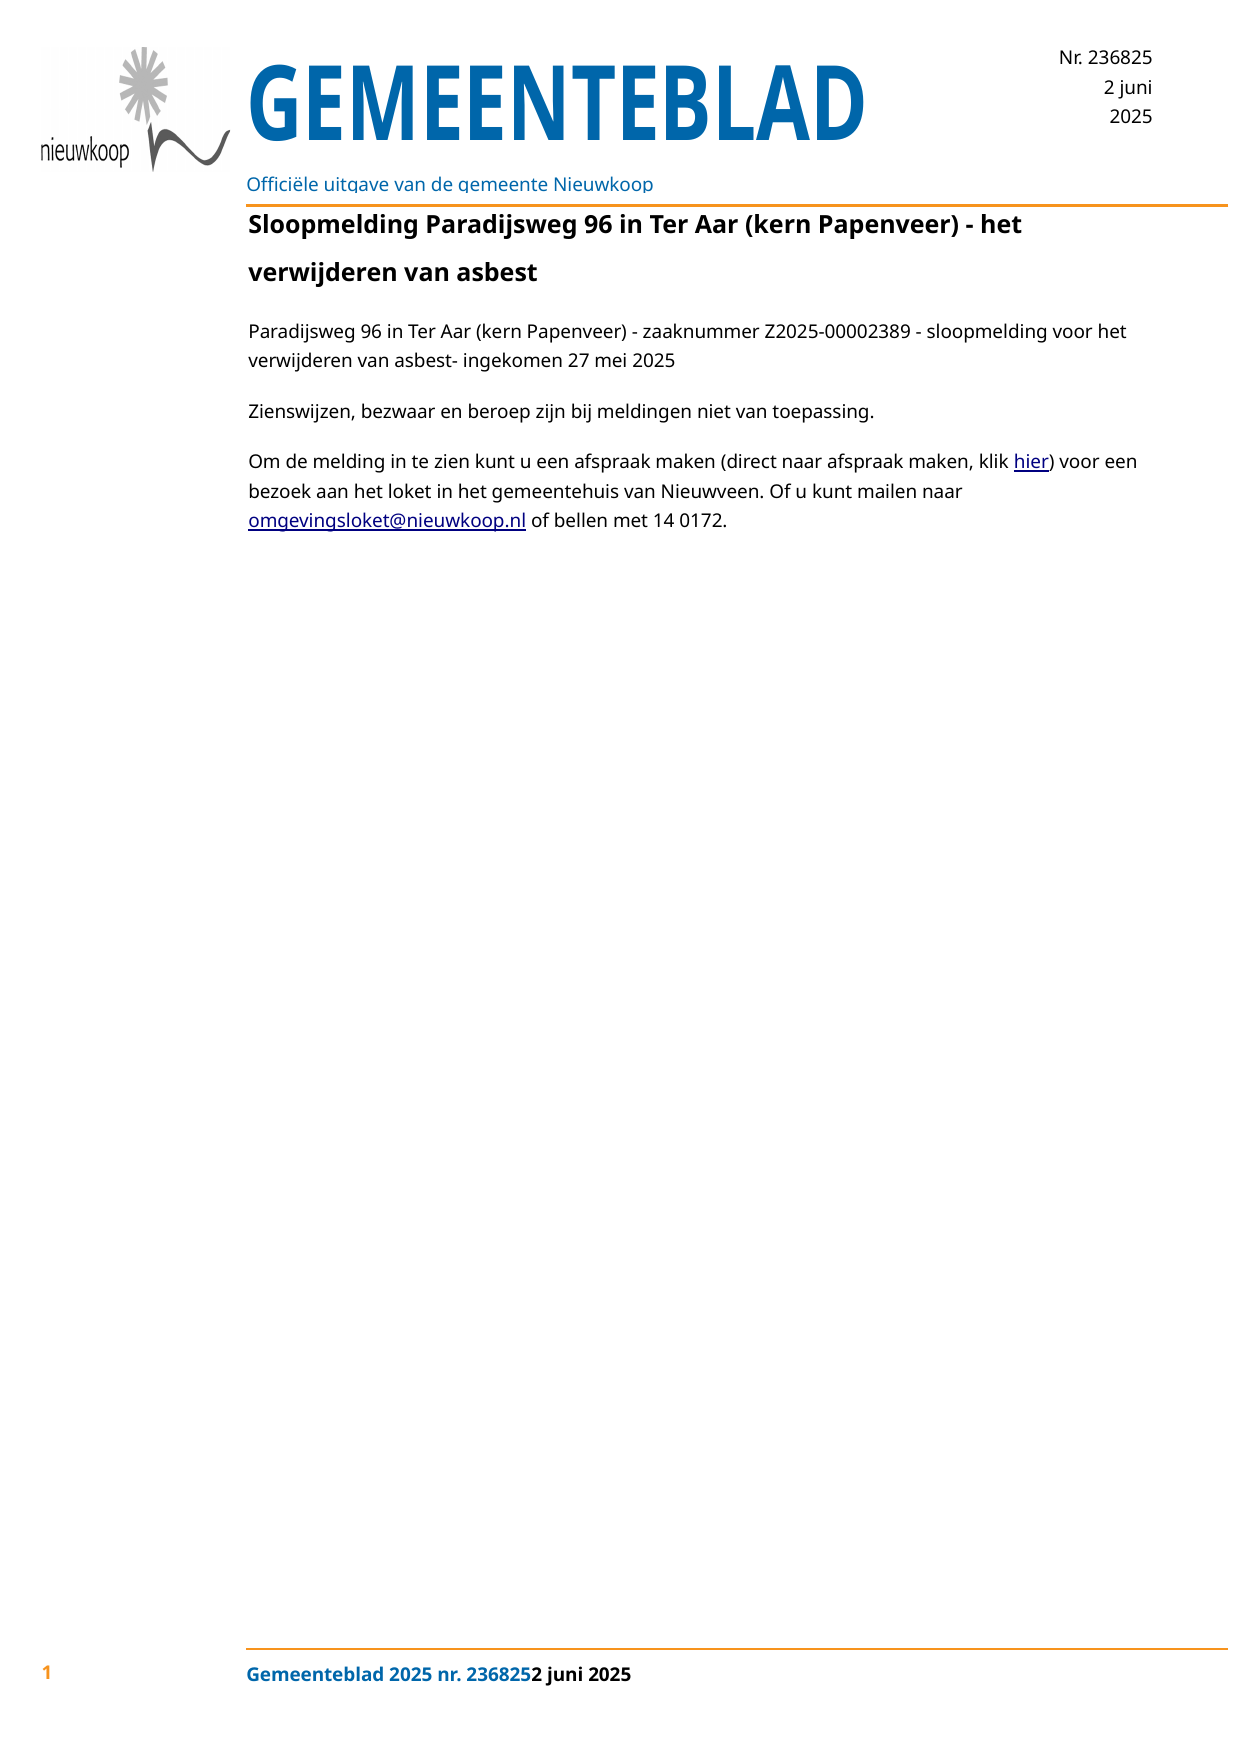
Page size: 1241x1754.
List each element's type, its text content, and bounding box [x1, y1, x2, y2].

text Zienswijzen, bezwaar en beroep zijn bij meldingen niet van toepassing. [248, 398, 1152, 424]
picture [41, 47, 231, 172]
text Om de melding in te zien kunt u een afspraak maken (direct naar afspraak maken, klik hier) voor een bezoek aan het loket in het gemeentehuis van Nieuwveen. Of u kunt mailen naar omgevingsloket@nieuwkoop.nl of bellen met 14 0172. [248, 448, 1152, 533]
text Paradijsweg 96 in Ter Aar (kern Papenveer) - zaaknummer Z2025-00002389 - sloopmelding voor het verwijderen van asbest- ingekomen 27 mei 2025 [248, 318, 1152, 373]
text Sloopmelding Paradijsweg 96 in Ter Aar (kern Papenveer) - het verwijderen van asbest [248, 207, 1152, 288]
